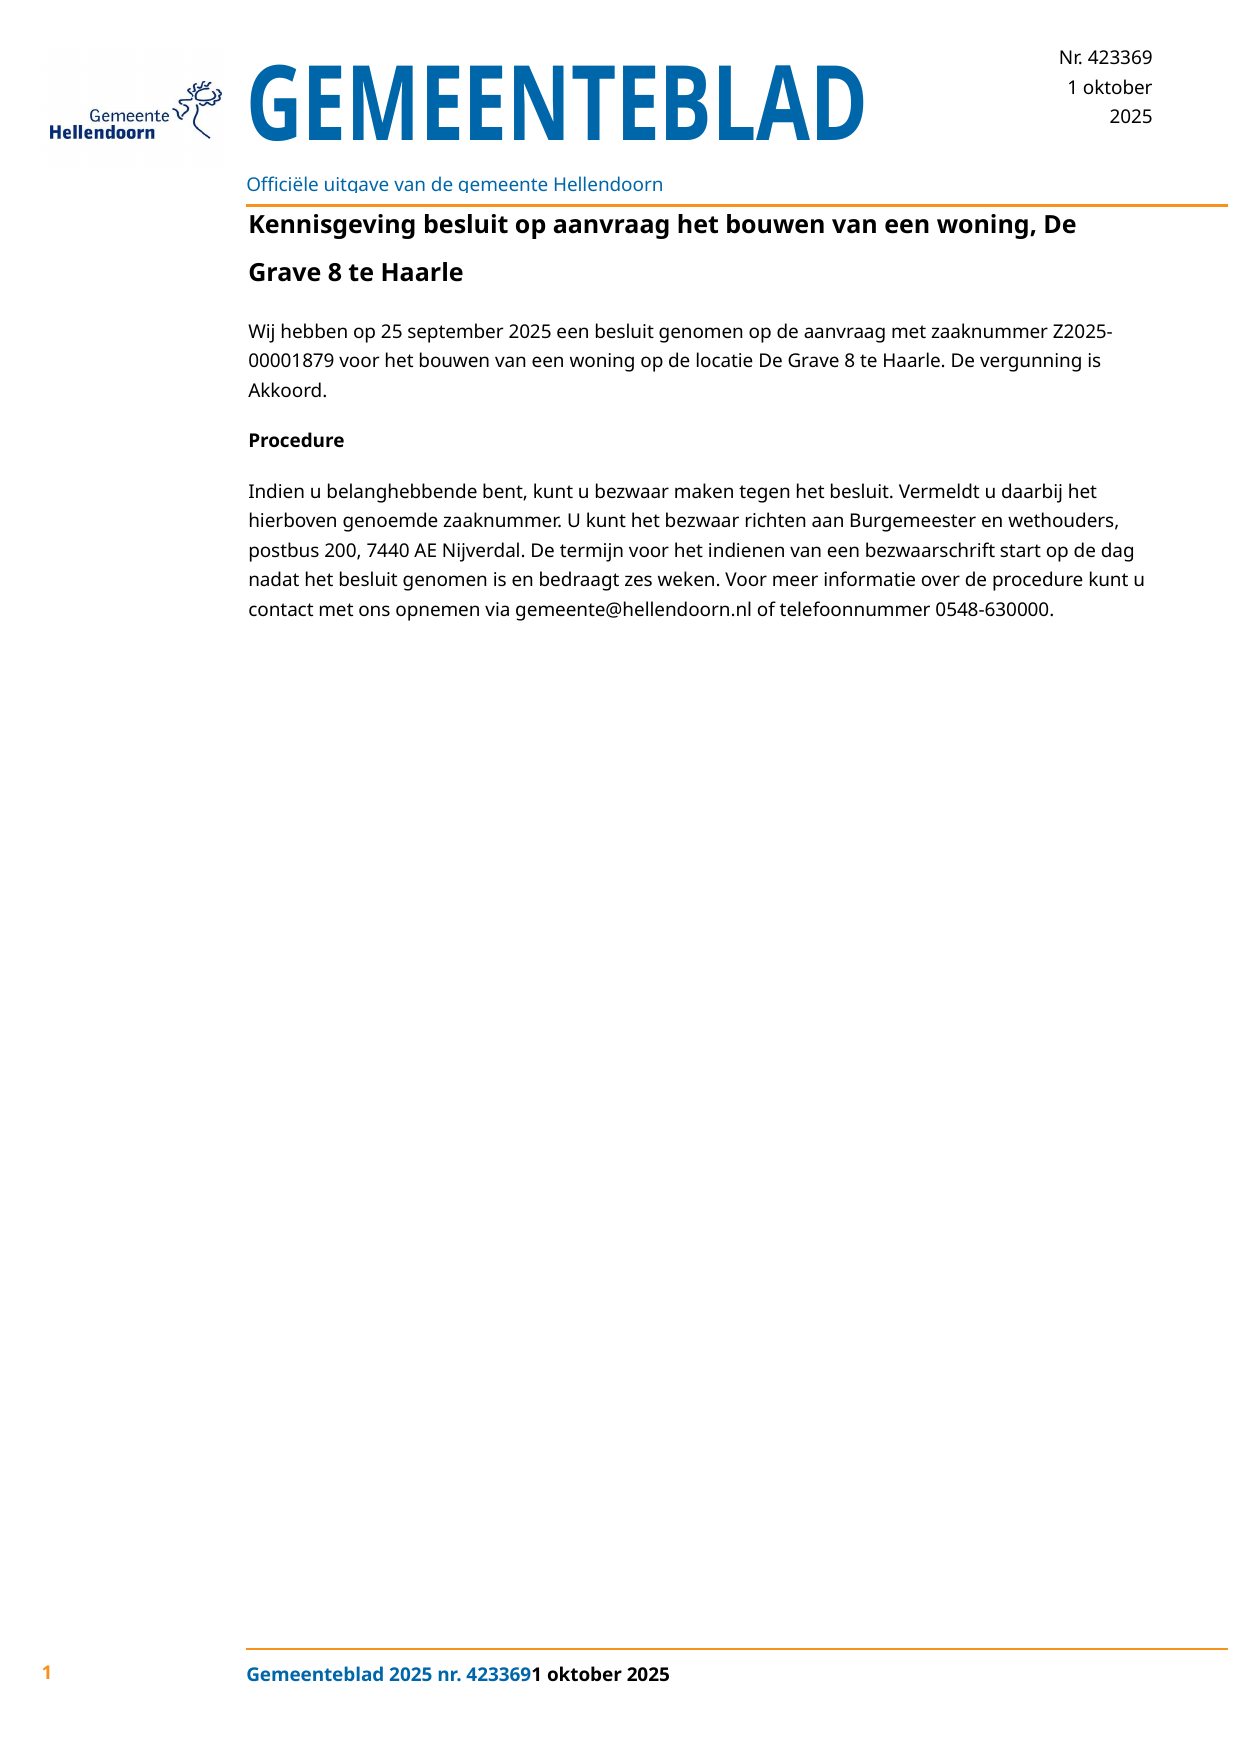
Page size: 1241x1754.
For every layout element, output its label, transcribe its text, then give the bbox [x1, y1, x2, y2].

text Indien u belanghebbende bent, kunt u bezwaar maken tegen het besluit. Vermeldt u daarbij het hierboven genoemde zaaknummer. U kunt het bezwaar richten aan Burgemeester en wethouders, postbus 200, 7440 AE Nijverdal. De termijn voor het indienen van een bezwaarschrift start op de dag nadat het besluit genomen is en bedraagt zes weken. Voor meer informatie over de procedure kunt u contact met ons opnemen via gemeente@hellendoorn.nl of telefoonnummer 0548-630000. [248, 478, 1152, 622]
picture [41, 47, 231, 172]
text Wij hebben op 25 september 2025 een besluit genomen op de aanvraag met zaaknummer Z2025-00001879 voor het bouwen van een woning op de locatie De Grave 8 te Haarle. De vergunning is Akkoord. [248, 318, 1152, 403]
text Kennisgeving besluit op aanvraag het bouwen van een woning, De Grave 8 te Haarle [248, 207, 1152, 288]
text Procedure [248, 427, 1152, 453]
